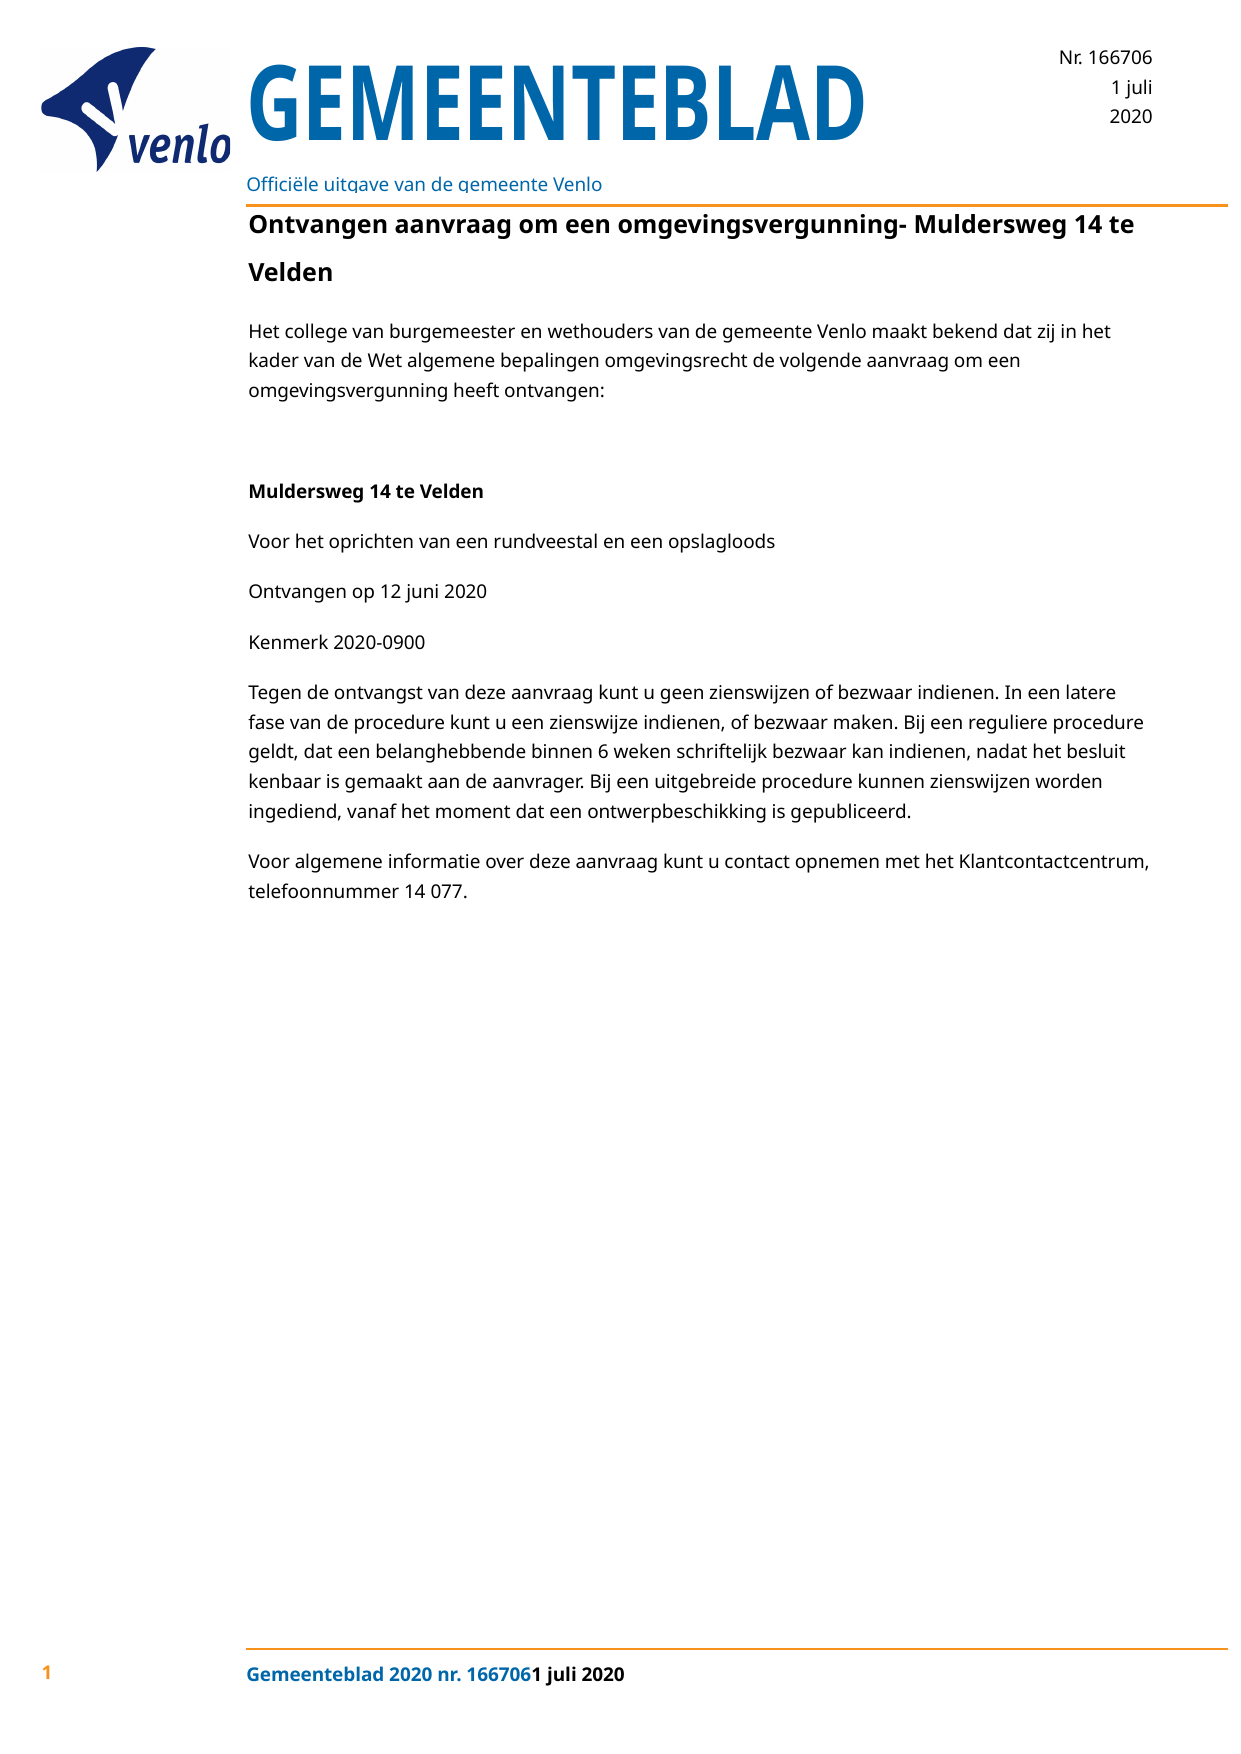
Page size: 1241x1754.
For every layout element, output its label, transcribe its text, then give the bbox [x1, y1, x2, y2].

text Ontvangen aanvraag om een omgevingsvergunning- Muldersweg 14 te Velden [248, 207, 1152, 288]
text Voor algemene informatie over deze aanvraag kunt u contact opnemen met het Klantcontactcentrum, telefoonnummer 14 077. [248, 848, 1152, 904]
picture [41, 47, 231, 172]
text Het college van burgemeester en wethouders van de gemeente Venlo maakt bekend dat zij in het kader van de Wet algemene bepalingen omgevingsrecht de volgende aanvraag om een omgevingsvergunning heeft ontvangen: [248, 318, 1152, 403]
text Tegen de ontvangst van deze aanvraag kunt u geen zienswijzen of bezwaar indienen. In een latere fase van de procedure kunt u een zienswijze indienen, of bezwaar maken. Bij een reguliere procedure geldt, dat een belanghebbende binnen 6 weken schriftelijk bezwaar kan indienen, nadat het besluit kenbaar is gemaakt aan de aanvrager. Bij een uitgebreide procedure kunnen zienswijzen worden ingediend, vanaf het moment dat een ontwerpbeschikking is gepubliceerd. [248, 679, 1152, 824]
text Ontvangen op 12 juni 2020 [248, 579, 1152, 604]
text Voor het oprichten van een rundveestal en een opslagloods [248, 528, 1152, 554]
text Kenmerk 2020-0900 [248, 629, 1152, 655]
text Muldersweg 14 te Velden [248, 478, 1152, 504]
